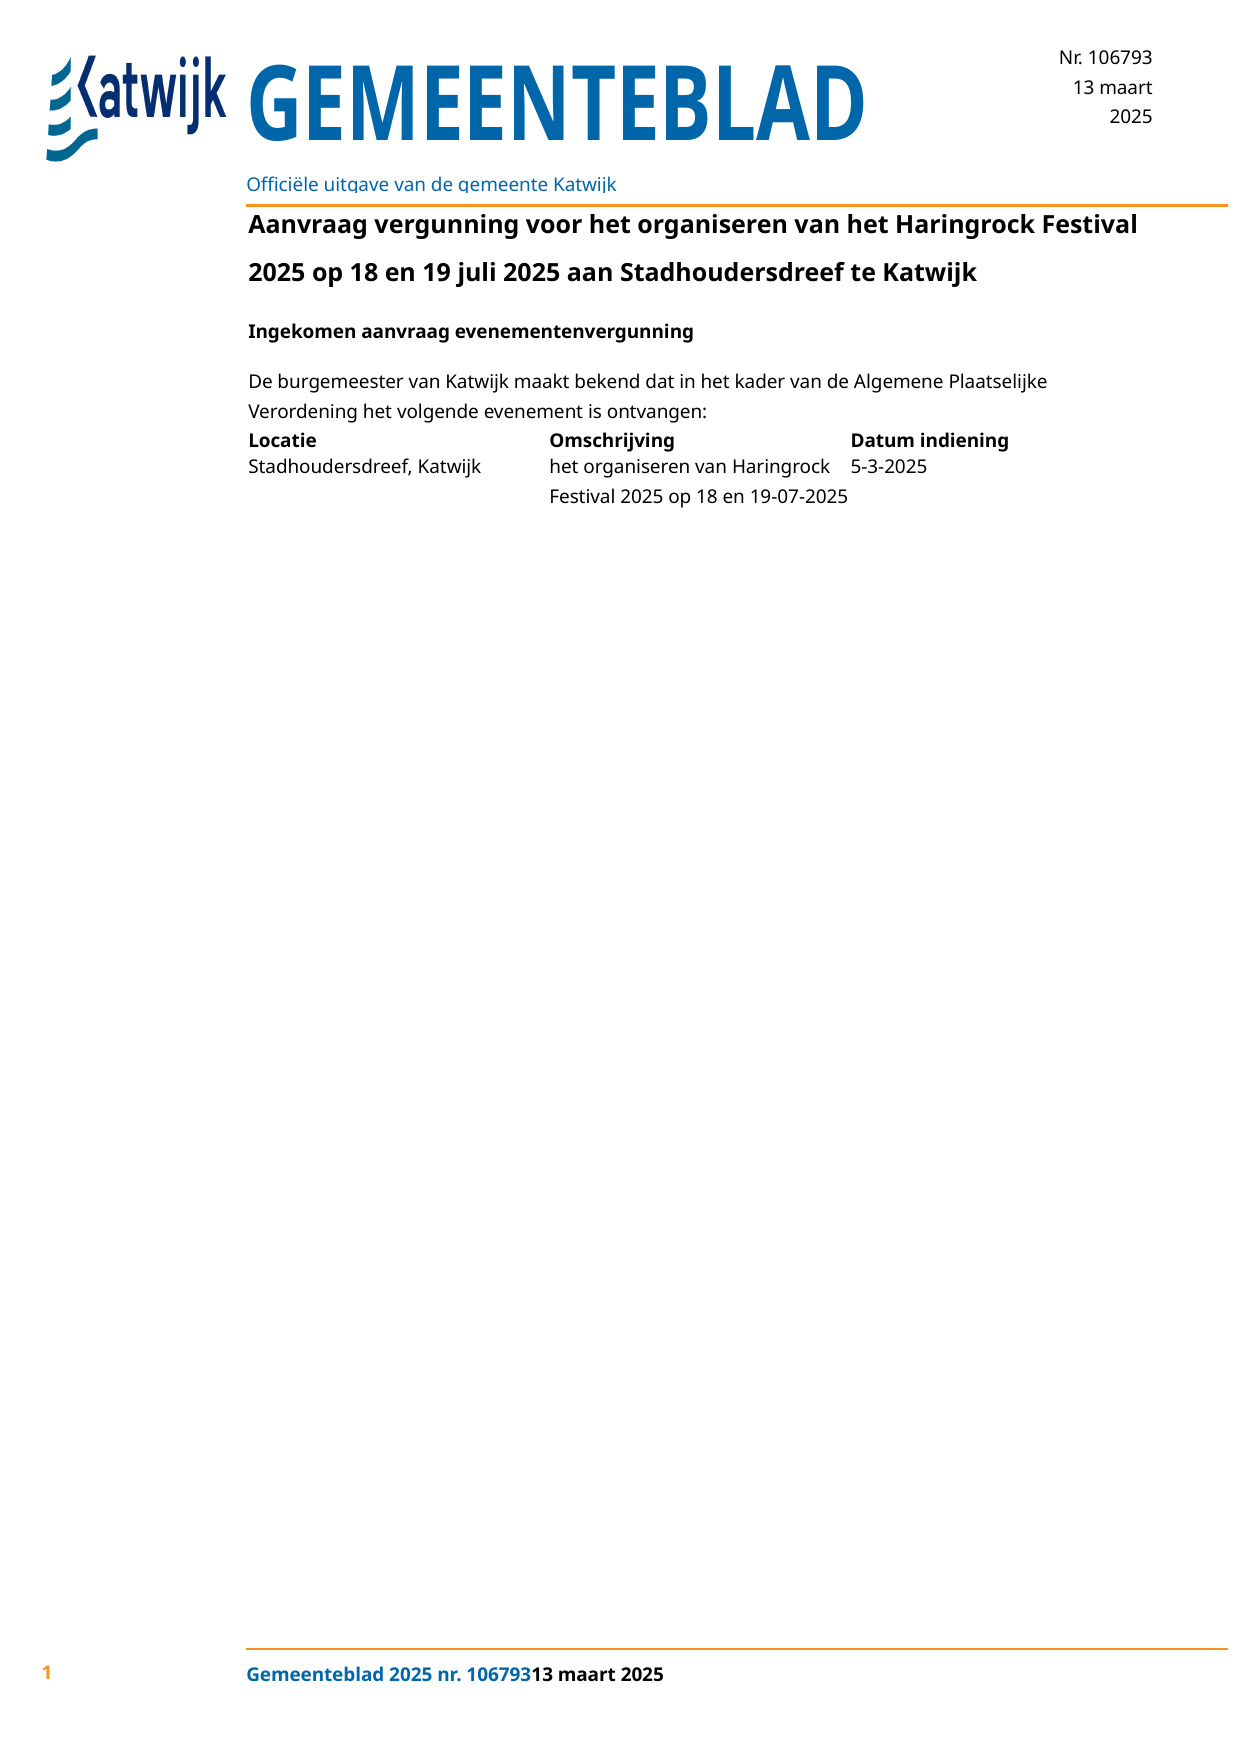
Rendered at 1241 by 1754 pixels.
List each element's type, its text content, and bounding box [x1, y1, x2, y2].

text Ingekomen aanvraag evenementenvergunning [248, 318, 1152, 344]
text De burgemeester van Katwijk maakt bekend dat in het kader van de Algemene Plaatselijke Verordening het volgende evenement is ontvangen: [248, 368, 1152, 424]
table_cell 5-3-2025 [850, 453, 1152, 509]
table_cell Stadhoudersdreef, Katwijk [248, 453, 549, 509]
table_header Omschrijving [549, 428, 850, 453]
picture [41, 47, 231, 172]
table_header Locatie [248, 428, 549, 453]
table_cell het organiseren van Haringrock Festival 2025 op 18 en 19-07-2025 [549, 453, 850, 509]
table_header Datum indiening [850, 428, 1152, 453]
text Aanvraag vergunning voor het organiseren van het Haringrock Festival 2025 op 18 en 19 juli 2025 aan Stadhoudersdreef te Katwijk [248, 207, 1152, 288]
